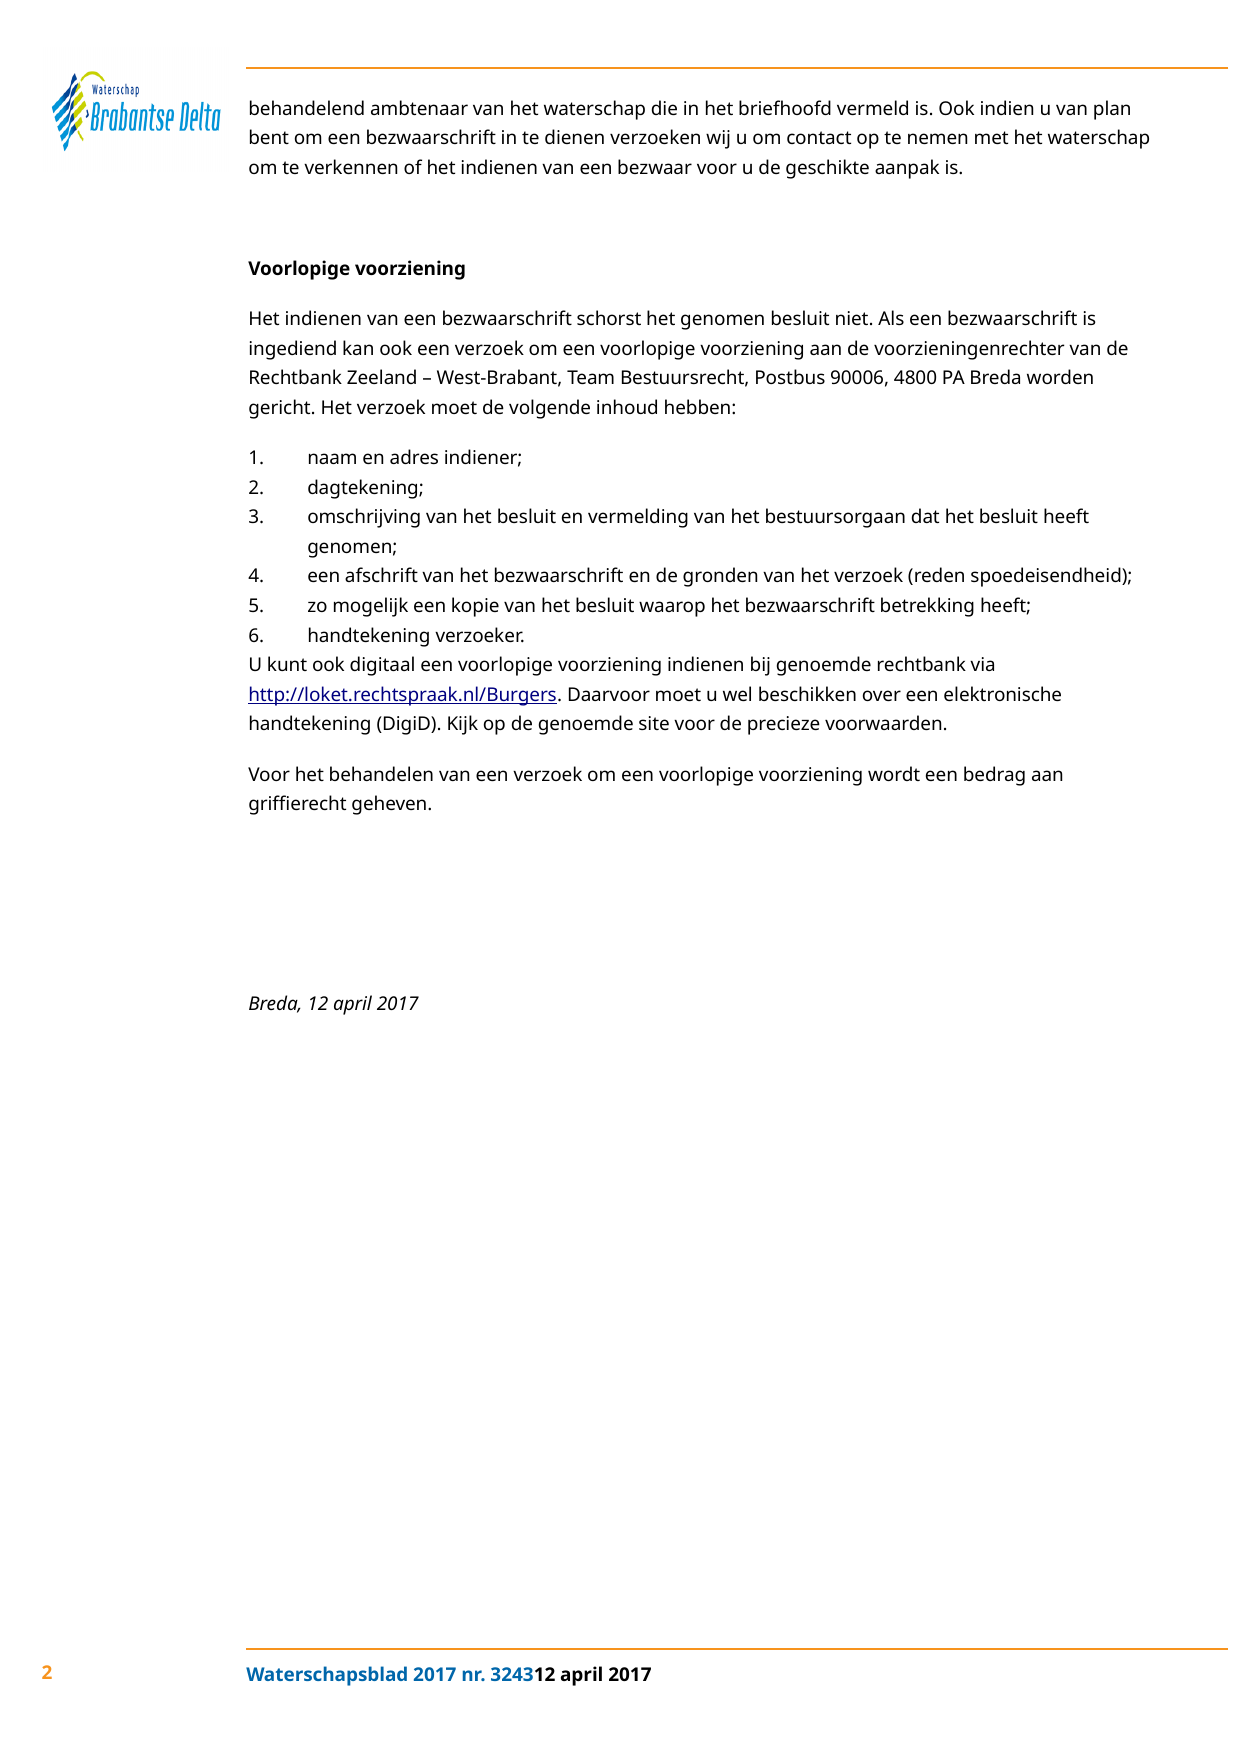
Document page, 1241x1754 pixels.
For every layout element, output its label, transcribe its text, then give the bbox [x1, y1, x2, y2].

list een afschrift van het bezwaarschrift en de gronden van het verzoek (reden spoedeisendheid); [248, 563, 1152, 588]
list zo mogelijk een kopie van het besluit waarop het bezwaarschrift betrekking heeft; [248, 592, 1152, 618]
list naam en adres indiener; [248, 444, 1152, 470]
text Breda, 12 april 2017 [248, 990, 1152, 1015]
list handtekening verzoeker. [248, 622, 1152, 648]
list omschrijving van het besluit en vermelding van het bestuursorgaan dat het besluit heeft genomen; [248, 503, 1152, 559]
text behandelend ambtenaar van het waterschap die in het briefhoofd vermeld is. Ook indien u van plan bent om een bezwaarschrift in te dienen verzoeken wij u om contact op te nemen met het waterschap om te verkennen of het indienen van een bezwaar voor u de geschikte aanpak is. [248, 95, 1152, 180]
picture [41, 47, 231, 172]
text U kunt ook digitaal een voorlopige voorziening indienen bij genoemde rechtbank via http://loket.rechtspraak.nl/Burgers. Daarvoor moet u wel beschikken over een elektronische handtekening (DigiD). Kijk op de genoemde site voor de precieze voorwaarden. [248, 651, 1152, 736]
list dagtekening; [248, 474, 1152, 500]
text Voorlopige voorziening [248, 255, 1152, 281]
text Het indienen van een bezwaarschrift schorst het genomen besluit niet. Als een bezwaarschrift is ingediend kan ook een verzoek om een voorlopige voorziening aan de voorzieningenrechter van de Rechtbank Zeeland – West-Brabant, Team Bestuursrecht, Postbus 90006, 4800 PA Breda worden gericht. Het verzoek moet de volgende inhoud hebben: [248, 305, 1152, 420]
text Voor het behandelen van een verzoek om een voorlopige voorziening wordt een bedrag aan griffierecht geheven. [248, 761, 1152, 816]
